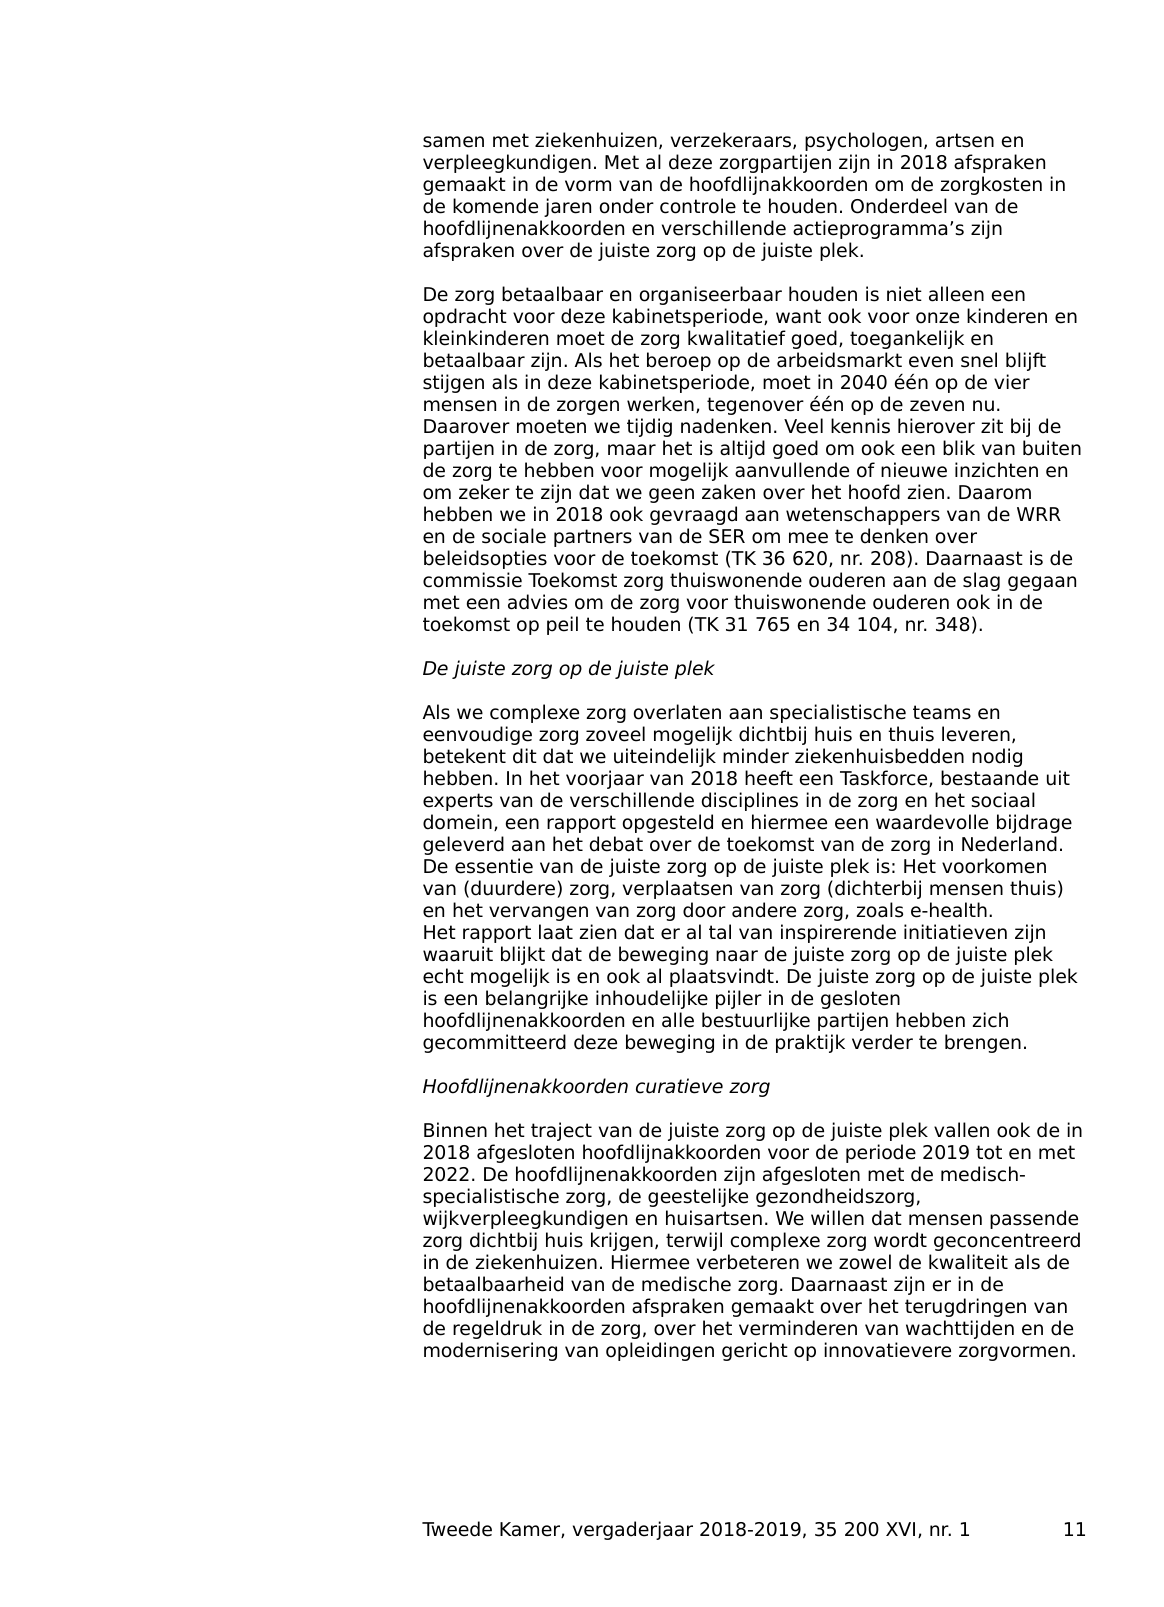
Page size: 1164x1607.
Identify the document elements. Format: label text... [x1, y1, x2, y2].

text De essentie van de juiste zorg op de juiste plek is: Het voorkomen van (duurdere) zorg, verplaatsen van zorg (dichterbij mensen thuis) en het vervangen van zorg door andere zorg, zoals e-health. [422, 856, 1087, 922]
text Als we complexe zorg overlaten aan specialistische teams en eenvoudige zorg zoveel mogelijk dichtbij huis en thuis leveren, betekent dit dat we uiteindelijk minder ziekenhuisbedden nodig hebben. In het voorjaar van 2018 heeft een Taskforce, bestaande uit experts van de verschillende disciplines in de zorg en het sociaal domein, een rapport opgesteld en hiermee een waardevolle bijdrage geleverd aan het debat over de toekomst van de zorg in Nederland. [422, 702, 1087, 856]
text Het rapport laat zien dat er al tal van inspirerende initiatieven zijn waaruit blijkt dat de beweging naar de juiste zorg op de juiste plek echt mogelijk is en ook al plaatsvindt. De juiste zorg op de juiste plek is een belangrijke inhoudelijke pijler in de gesloten hoofdlijnenakkoorden en alle bestuurlijke partijen hebben zich gecommitteerd deze beweging in de praktijk verder te brengen. [422, 922, 1087, 1054]
subtitle De juiste zorg op de juiste plek [422, 658, 1087, 680]
text Binnen het traject van de juiste zorg op de juiste plek vallen ook de in 2018 afgesloten hoofdlijnakkoorden voor de periode 2019 tot en met 2022. De hoofdlijnenakkoorden zijn afgesloten met de medisch-specialistische zorg, de geestelijke gezondheidszorg, wijkverpleegkundigen en huisartsen. We willen dat mensen passende zorg dichtbij huis krijgen, terwijl complexe zorg wordt geconcentreerd in de ziekenhuizen. Hiermee verbeteren we zowel de kwaliteit als de betaalbaarheid van de medische zorg. Daarnaast zijn er in de hoofdlijnenakkoorden afspraken gemaakt over het terugdringen van de regeldruk in de zorg, over het verminderen van wachttijden en de modernisering van opleidingen gericht op innovatievere zorgvormen. [422, 1120, 1087, 1362]
subtitle Hoofdlijnenakkoorden curatieve zorg [422, 1076, 1087, 1098]
text samen met ziekenhuizen, verzekeraars, psychologen, artsen en verpleegkundigen. Met al deze zorgpartijen zijn in 2018 afspraken gemaakt in de vorm van de hoofdlijnakkoorden om de zorgkosten in de komende jaren onder controle te houden. Onderdeel van de hoofdlijnenakkoorden en verschillende actieprogramma’s zijn afspraken over de juiste zorg op de juiste plek. [422, 130, 1087, 262]
text De zorg betaalbaar en organiseerbaar houden is niet alleen een opdracht voor deze kabinetsperiode, want ook voor onze kinderen en kleinkinderen moet de zorg kwalitatief goed, toegankelijk en betaalbaar zijn. Als het beroep op de arbeidsmarkt even snel blijft stijgen als in deze kabinetsperiode, moet in 2040 één op de vier mensen in de zorgen werken, tegenover één op de zeven nu. Daarover moeten we tijdig nadenken. Veel kennis hierover zit bij de partijen in de zorg, maar het is altijd goed om ook een blik van buiten de zorg te hebben voor mogelijk aanvullende of nieuwe inzichten en om zeker te zijn dat we geen zaken over het hoofd zien. Daarom hebben we in 2018 ook gevraagd aan wetenschappers van de WRR en de sociale partners van de SER om mee te denken over beleidsopties voor de toekomst (TK 36 620, nr. 208). Daarnaast is de commissie Toekomst zorg thuiswonende ouderen aan de slag gegaan met een advies om de zorg voor thuiswonende ouderen ook in de toekomst op peil te houden (TK 31 765 en 34 104, nr. 348). [422, 284, 1087, 636]
